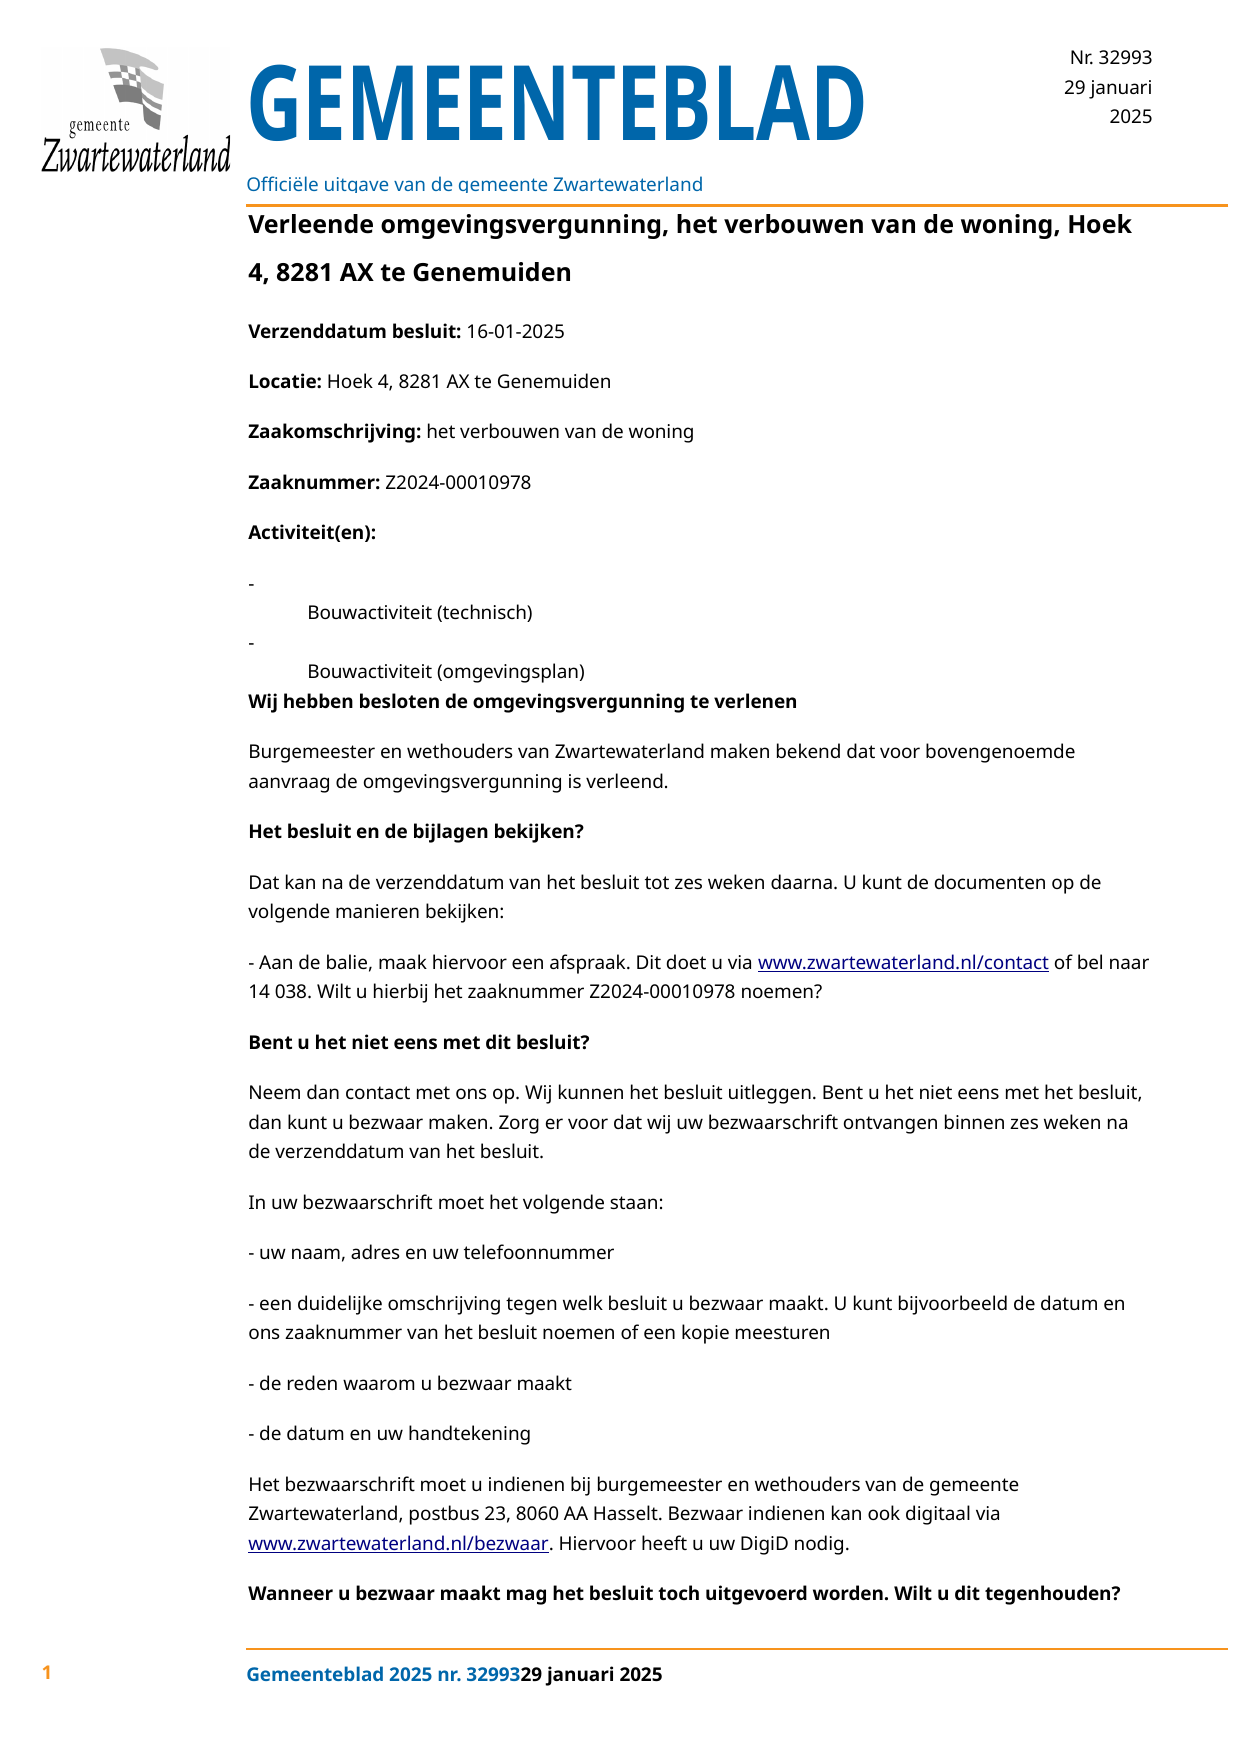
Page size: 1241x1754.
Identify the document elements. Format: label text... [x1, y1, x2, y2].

text - Aan de balie, maak hiervoor een afspraak. Dit doet u via www.zwartewaterland.nl/contact of bel naar 14 038. Wilt u hierbij het zaaknummer Z2024-00010978 noemen? [248, 949, 1152, 1004]
text Wij hebben besloten de omgevingsvergunning te verlenen [248, 688, 1152, 714]
text - de reden waarom u bezwaar maakt [248, 1370, 1152, 1396]
text Dat kan na de verzenddatum van het besluit tot zes weken daarna. U kunt de documenten op de volgende manieren bekijken: [248, 869, 1152, 924]
text Zaakomschrijving: het verbouwen van de woning [248, 419, 1152, 444]
text Neem dan contact met ons op. Wij kunnen het besluit uitleggen. Bent u het niet eens met het besluit, dan kunt u bezwaar maken. Zorg er voor dat wij uw bezwaarschrift ontvangen binnen zes weken na de verzenddatum van het besluit. [248, 1079, 1152, 1164]
text Zaaknummer: Z2024-00010978 [248, 469, 1152, 495]
text Bent u het niet eens met dit besluit? [248, 1029, 1152, 1055]
text - een duidelijke omschrijving tegen welk besluit u bezwaar maakt. U kunt bijvoorbeeld de datum en ons zaaknummer van het besluit noemen of een kopie meesturen [248, 1290, 1152, 1345]
text Activiteit(en): [248, 519, 1152, 545]
text Locatie: Hoek 4, 8281 AX te Genemuiden [248, 368, 1152, 394]
text Verleende omgevingsvergunning, het verbouwen van de woning, Hoek 4, 8281 AX te Genemuiden [248, 207, 1152, 288]
text Wanneer u bezwaar maakt mag het besluit toch uitgevoerd worden. Wilt u dit tegenhouden? [248, 1580, 1152, 1606]
text Het besluit en de bijlagen bekijken? [248, 819, 1152, 844]
picture [41, 47, 231, 172]
text Burgemeester en wethouders van Zwartewaterland maken bekend dat voor bovengenoemde aanvraag de omgevingsvergunning is verleend. [248, 739, 1152, 794]
list Bouwactiviteit (technisch) [248, 599, 1152, 625]
text Het bezwaarschrift moet u indienen bij burgemeester en wethouders van de gemeente Zwartewaterland, postbus 23, 8060 AA Hasselt. Bezwaar indienen kan ook digitaal via www.zwartewaterland.nl/bezwaar. Hiervoor heeft u uw DigiD nodig. [248, 1471, 1152, 1556]
text Verzenddatum besluit: 16-01-2025 [248, 318, 1152, 344]
text - uw naam, adres en uw telefoonnummer [248, 1239, 1152, 1265]
text In uw bezwaarschrift moet het volgende staan: [248, 1189, 1152, 1215]
list Bouwactiviteit (omgevingsplan) [248, 659, 1152, 684]
text - de datum en uw handtekening [248, 1420, 1152, 1446]
